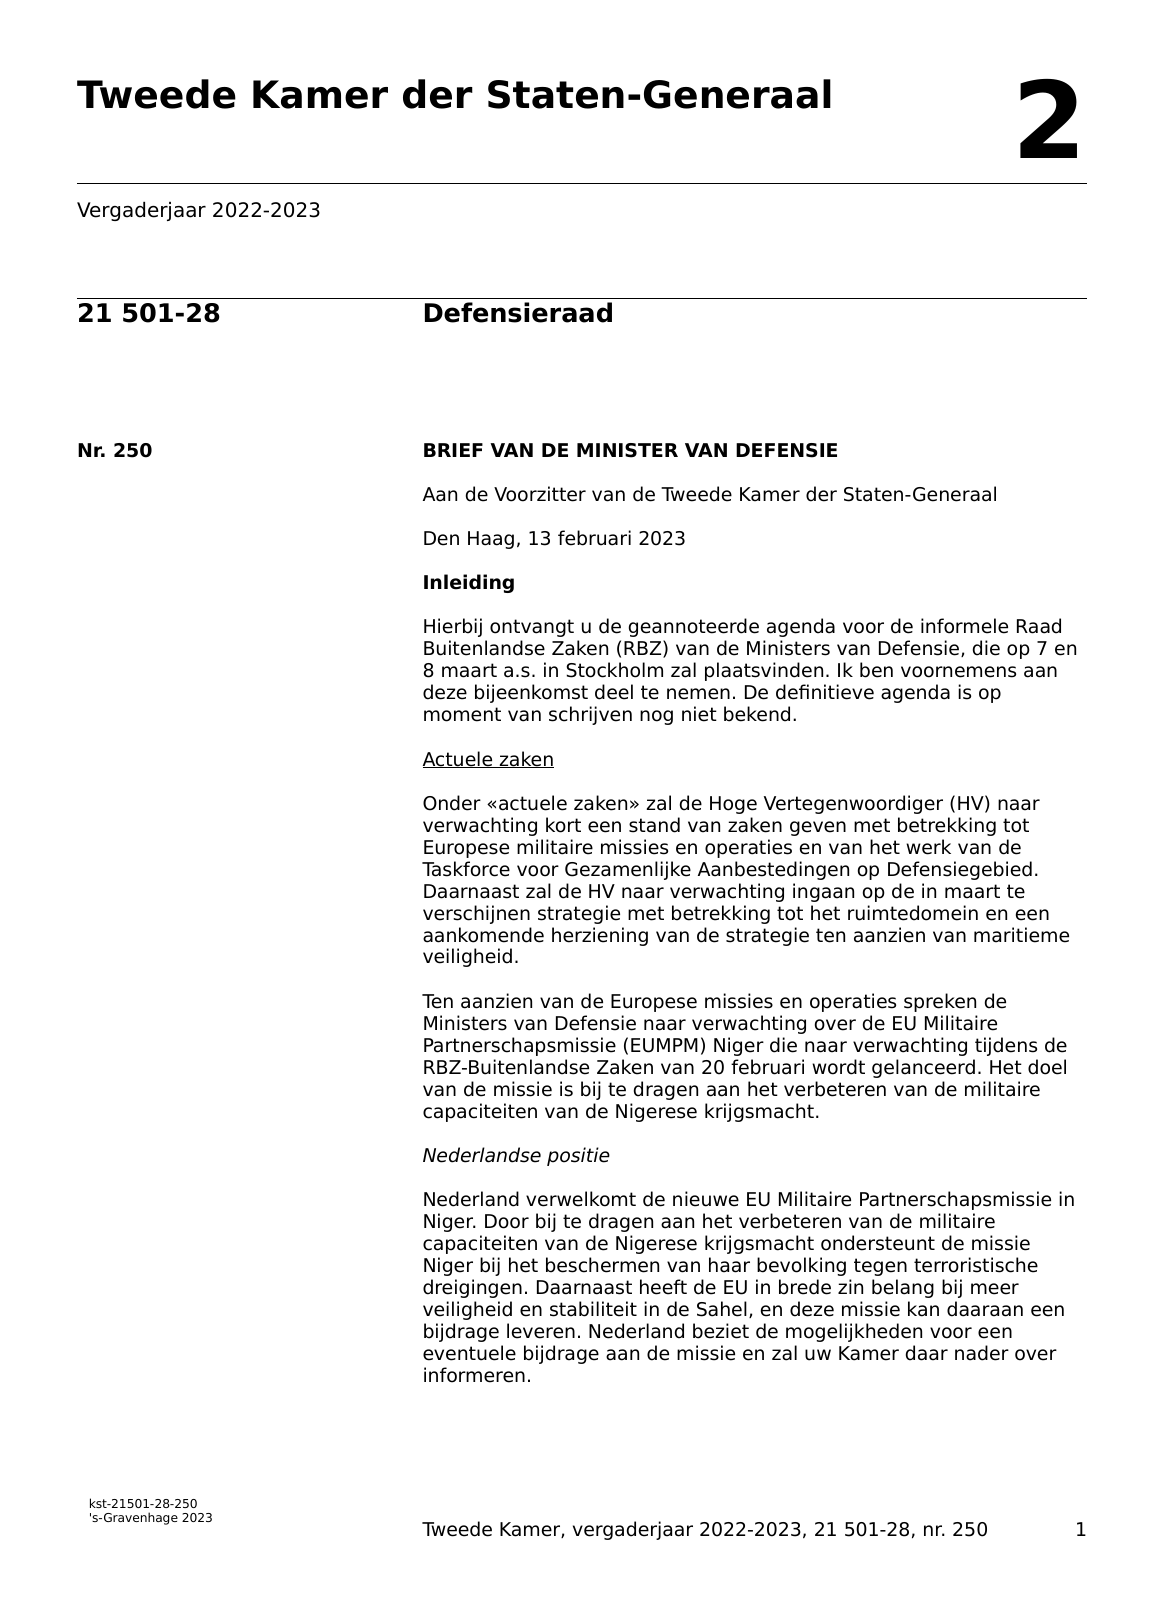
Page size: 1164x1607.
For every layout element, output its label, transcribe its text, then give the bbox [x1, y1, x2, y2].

text Den Haag, 13 februari 2023 [422, 528, 1087, 550]
text Onder «actuele zaken» zal de Hoge Vertegenwoordiger (HV) naar verwachting kort een stand van zaken geven met betrekking tot Europese militaire missies en operaties en van het werk van de Taskforce voor Gezamenlijke Aanbestedingen op Defensiegebied. Daarnaast zal de HV naar verwachting ingaan op de in maart te verschijnen strategie met betrekking tot het ruimtedomein en een aankomende herziening van de strategie ten aanzien van maritieme veiligheid. [422, 793, 1087, 968]
text Nederland verwelkomt de nieuwe EU Militaire Partnerschapsmissie in Niger. Door bij te dragen aan het verbeteren van de militaire capaciteiten van de Nigerese krijgsmacht ondersteunt de missie Niger bij het beschermen van haar bevolking tegen terroristische dreigingen. Daarnaast heeft de EU in brede zin belang bij meer veiligheid en stabiliteit in de Sahel, en deze missie kan daaraan een bijdrage leveren. Nederland beziet de mogelijkheden voor een eventuele bijdrage aan de missie en zal uw Kamer daar nader over informeren. [422, 1189, 1087, 1387]
table_cell Vergaderjaar 2022-2023 [77, 184, 1087, 298]
text kst-21501-28-250 [88, 1497, 323, 1511]
text Aan de Voorzitter van de Tweede Kamer der Staten-Generaal [422, 484, 1087, 506]
subtitle Actuele zaken [422, 748, 1087, 770]
subtitle Inleiding [422, 572, 1087, 594]
table_header 2 [886, 59, 1087, 183]
text 's-Gravenhage 2023 [88, 1511, 323, 1525]
subtitle Nr. 250 BRIEF VAN DE MINISTER VAN DEFENSIE [77, 440, 1087, 462]
subtitle Nederlandse positie [422, 1145, 1087, 1167]
text Ten aanzien van de Europese missies en operaties spreken de Ministers van Defensie naar verwachting over de EU Militaire Partnerschapsmissie (EUMPM) Niger die naar verwachting tijdens de RBZ-Buitenlandse Zaken van 20 februari wordt gelanceerd. Het doel van de missie is bij te dragen aan het verbeteren van de militaire capaciteiten van de Nigerese krijgsmacht. [422, 991, 1087, 1122]
table_header Tweede Kamer der Staten-Generaal [77, 59, 886, 183]
subtitle 21 501-28 Defensieraad [77, 299, 1087, 329]
text Hierbij ontvangt u de geannoteerde agenda voor de informele Raad Buitenlandse Zaken (RBZ) van de Ministers van Defensie, die op 7 en 8 maart a.s. in Stockholm zal plaatsvinden. Ik ben voornemens aan deze bijeenkomst deel te nemen. De definitieve agenda is op moment van schrijven nog niet bekend. [422, 616, 1087, 726]
